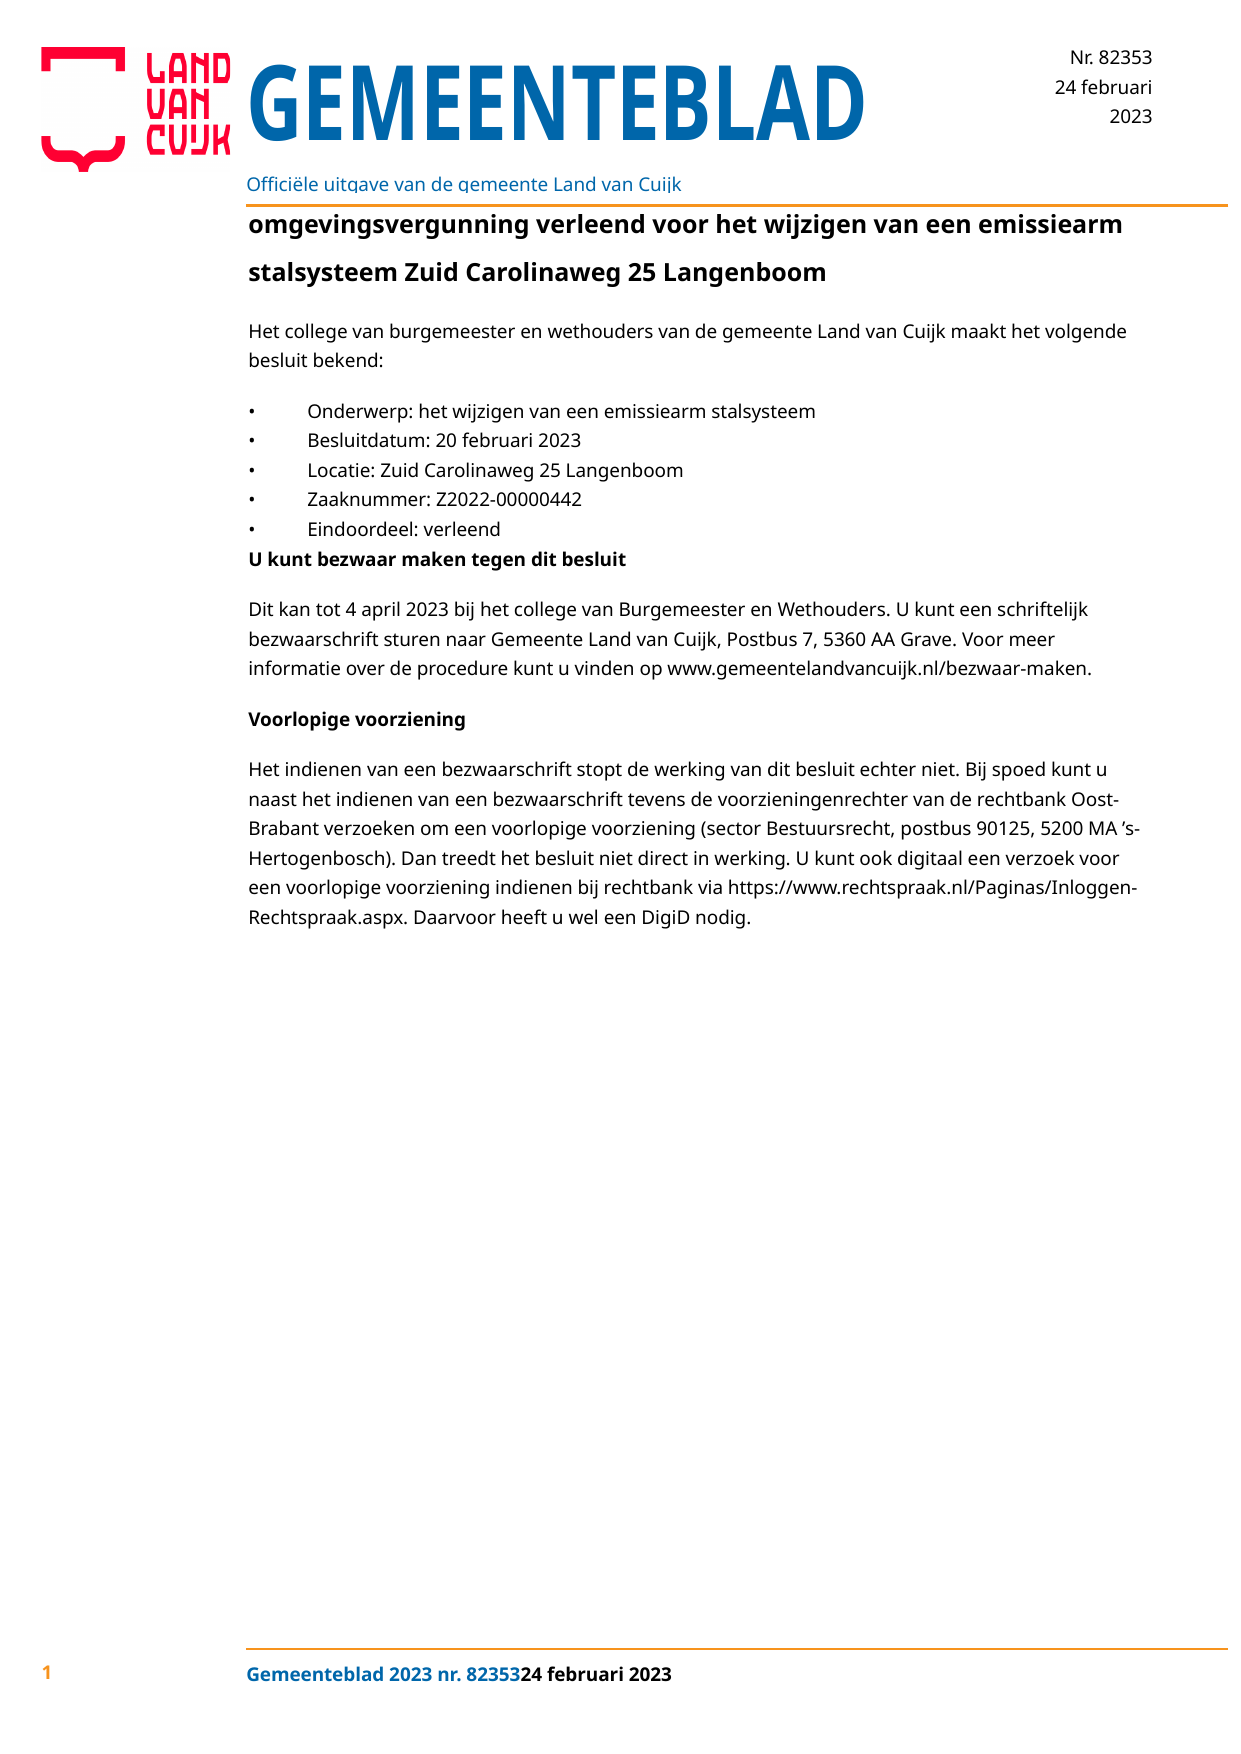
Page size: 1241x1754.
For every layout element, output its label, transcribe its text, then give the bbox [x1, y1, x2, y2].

list Zaaknummer: Z2022-00000442 [248, 487, 1152, 512]
picture [41, 47, 231, 172]
text Het indienen van een bezwaarschrift stopt de werking van dit besluit echter niet. Bij spoed kunt u naast het indienen van een bezwaarschrift tevens de voorzieningenrechter van de rechtbank Oost-Brabant verzoeken om een voorlopige voorziening (sector Bestuursrecht, postbus 90125, 5200 MA ’s-Hertogenbosch). Dan treedt het besluit niet direct in werking. U kunt ook digitaal een verzoek voor een voorlopige voorziening indienen bij rechtbank via https://www.rechtspraak.nl/Paginas/Inloggen-Rechtspraak.aspx. Daarvoor heeft u wel een DigiD nodig. [248, 756, 1152, 930]
text U kunt bezwaar maken tegen dit besluit [248, 546, 1152, 572]
list Onderwerp: het wijzigen van een emissiearm stalsysteem [248, 398, 1152, 424]
list Eindoordeel: verleend [248, 516, 1152, 542]
text Voorlopige voorziening [248, 706, 1152, 732]
text omgevingsvergunning verleend voor het wijzigen van een emissiearm stalsysteem Zuid Carolinaweg 25 Langenboom [248, 207, 1152, 288]
text Het college van burgemeester en wethouders van de gemeente Land van Cuijk maakt het volgende besluit bekend: [248, 318, 1152, 373]
list Besluitdatum: 20 februari 2023 [248, 427, 1152, 453]
list Locatie: Zuid Carolinaweg 25 Langenboom [248, 457, 1152, 483]
text Dit kan tot 4 april 2023 bij het college van Burgemeester en Wethouders. U kunt een schriftelijk bezwaarschrift sturen naar Gemeente Land van Cuijk, Postbus 7, 5360 AA Grave. Voor meer informatie over de procedure kunt u vinden op www.gemeentelandvancuijk.nl/bezwaar-maken. [248, 596, 1152, 681]
